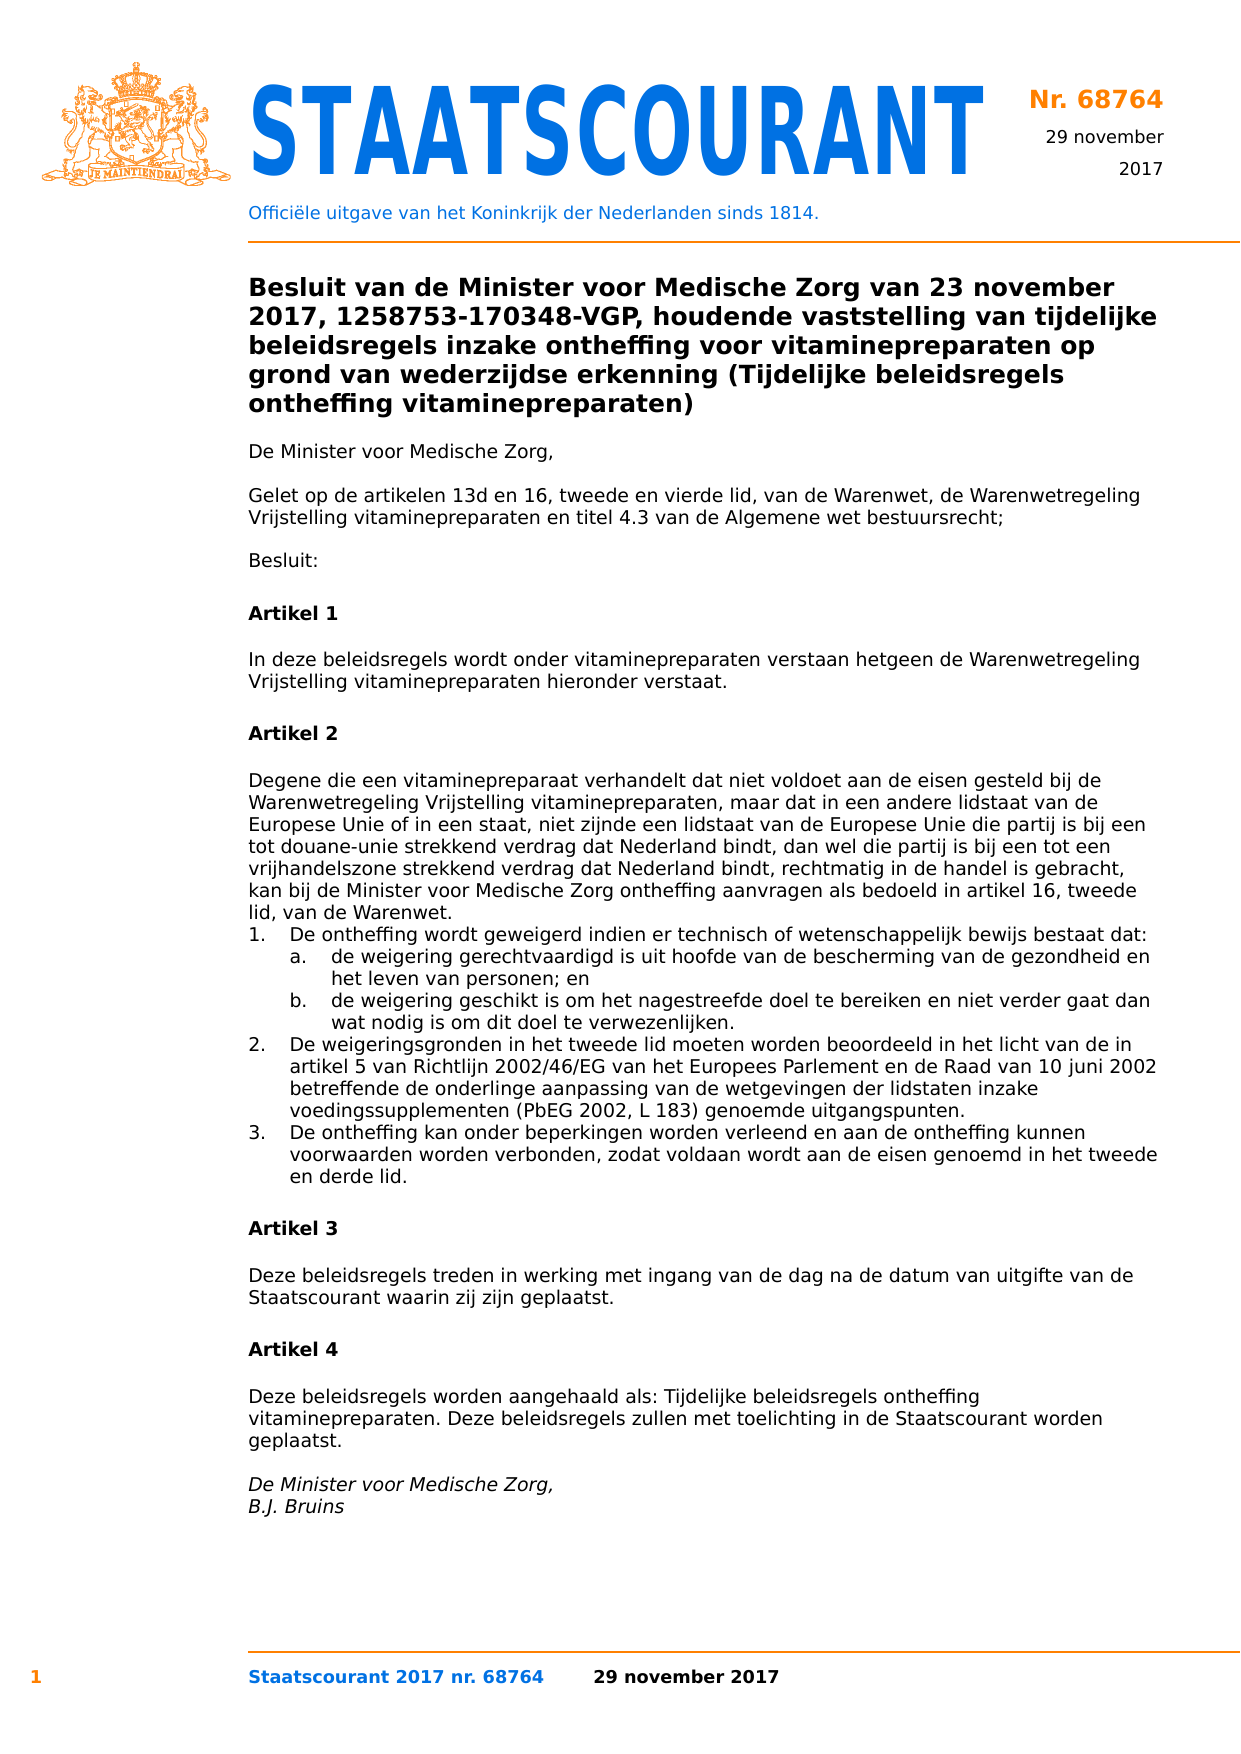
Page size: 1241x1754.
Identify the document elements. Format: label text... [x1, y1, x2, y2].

text Gelet op de artikelen 13d en 16, tweede en vierde lid, van de Warenwet, de Warenwetregeling Vrijstelling vitaminepreparaten en titel 4.3 van de Algemene wet bestuursrecht; [248, 484, 1163, 528]
text In deze beleidsregels wordt onder vitaminepreparaten verstaan hetgeen de Warenwetregeling Vrijstelling vitaminepreparaten hieronder verstaat. [248, 649, 1163, 693]
text De Minister voor Medische Zorg, [248, 441, 1163, 463]
text 1. De ontheffing wordt geweigerd indien er technisch of wetenschappelijk bewijs bestaat dat: [248, 924, 1163, 946]
text Deze beleidsregels worden aangehaald als: Tijdelijke beleidsregels ontheffing vitaminepreparaten. Deze beleidsregels zullen met toelichting in de Staatscourant worden geplaatst. [248, 1386, 1163, 1452]
subtitle Besluit van de Minister voor Medische Zorg van 23 november 2017, 1258753-170348-VGP, houdende vaststelling van tijdelijke beleidsregels inzake ontheffing voor vitaminepreparaten op grond van wederzijdse erkenning (Tijdelijke beleidsregels ontheffing vitaminepreparaten) [248, 273, 1163, 419]
table_cell 2017 [998, 153, 1240, 203]
table_cell 29 november [998, 121, 1240, 153]
text De Minister voor Medische Zorg, B.J. Bruins [248, 1474, 1163, 1518]
subtitle Artikel 4 [248, 1339, 1163, 1361]
table_header [25, 62, 248, 241]
text Besluit: [248, 550, 1163, 572]
picture [41, 62, 231, 186]
table_header STAATSCOURANT [248, 62, 998, 203]
subtitle Artikel 3 [248, 1218, 1163, 1240]
text Deze beleidsregels treden in werking met ingang van de dag na de datum van uitgifte van de Staatscourant waarin zij zijn geplaatst. [248, 1265, 1163, 1309]
table_cell Officiële uitgave van het Koninkrijk der Nederlanden sinds 1814. [248, 203, 1240, 241]
text 3. De ontheffing kan onder beperkingen worden verleend en aan de ontheffing kunnen voorwaarden worden verbonden, zodat voldaan wordt aan de eisen genoemd in het tweede en derde lid. [248, 1122, 1163, 1188]
text 2. De weigeringsgronden in het tweede lid moeten worden beoordeeld in het licht van de in artikel 5 van Richtlijn 2002/46/EG van het Europees Parlement en de Raad van 10 juni 2002 betreffende de onderlinge aanpassing van de wetgevingen der lidstaten inzake voedingssupplementen (PbEG 2002, L 183) genoemde uitgangspunten. [248, 1034, 1163, 1122]
text b. de weigering geschikt is om het nagestreefde doel te bereiken en niet verder gaat dan wat nodig is om dit doel te verwezenlijken. [289, 990, 1163, 1034]
subtitle Artikel 1 [248, 602, 1163, 624]
table_header Nr. 68764 [998, 62, 1240, 121]
subtitle Artikel 2 [248, 723, 1163, 745]
text Degene die een vitaminepreparaat verhandelt dat niet voldoet aan de eisen gesteld bij de Warenwetregeling Vrijstelling vitaminepreparaten, maar dat in een andere lidstaat van de Europese Unie of in een staat, niet zijnde een lidstaat van de Europese Unie die partij is bij een tot douane-unie strekkend verdrag dat Nederland bindt, dan wel die partij is bij een tot een vrijhandelszone strekkend verdrag dat Nederland bindt, rechtmatig in de handel is gebracht, kan bij de Minister voor Medische Zorg ontheffing aanvragen als bedoeld in artikel 16, tweede lid, van de Warenwet. [248, 770, 1163, 924]
text a. de weigering gerechtvaardigd is uit hoofde van de bescherming van de gezondheid en het leven van personen; en [289, 946, 1163, 990]
